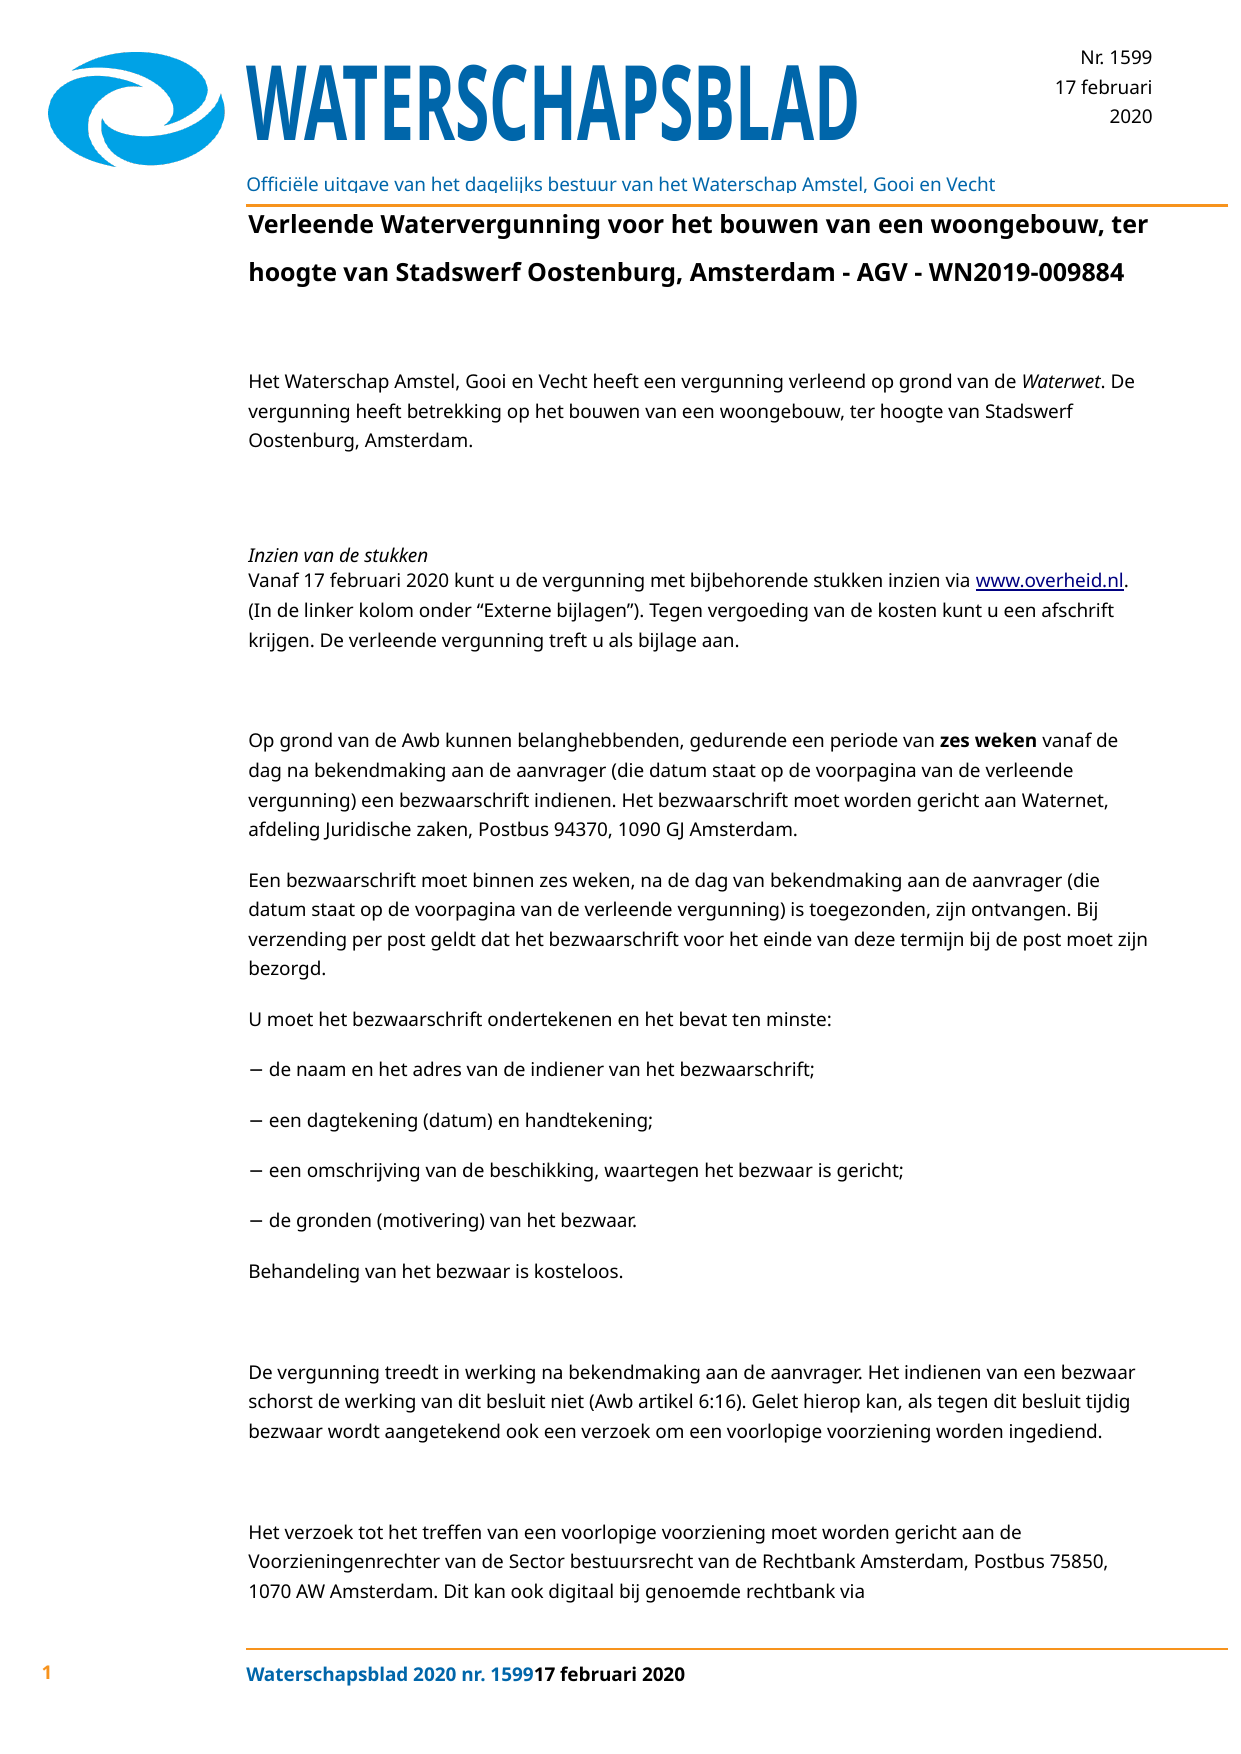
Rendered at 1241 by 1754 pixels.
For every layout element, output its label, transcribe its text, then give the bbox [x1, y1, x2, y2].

text Inzien van de stukken [248, 542, 1152, 568]
text Behandeling van het bezwaar is kosteloos. [248, 1258, 1152, 1284]
text Vanaf 17 februari 2020 kunt u de vergunning met bijbehorende stukken inzien via www.overheid.nl. (In de linker kolom onder “Externe bijlagen”). Tegen vergoeding van de kosten kunt u een afschrift krijgen. De verleende vergunning treft u als bijlage aan. [248, 568, 1152, 652]
text Een bezwaarschrift moet binnen zes weken, na de dag van bekendmaking aan de aanvrager (die datum staat op de voorpagina van de verleende vergunning) is toegezonden, zijn ontvangen. Bij verzending per post geldt dat het bezwaarschrift voor het einde van deze termijn bij de post moet zijn bezorgd. [248, 867, 1152, 981]
text − de naam en het adres van de indiener van het bezwaarschrift; [248, 1056, 1152, 1082]
picture [41, 47, 231, 172]
text Verleende Watervergunning voor het bouwen van een woongebouw, ter hoogte van Stadswerf Oostenburg, Amsterdam - AGV - WN2019-009884 [248, 207, 1152, 288]
text De vergunning treedt in werking na bekendmaking aan de aanvrager. Het indienen van een bezwaar schorst de werking van dit besluit niet (Awb artikel 6:16). Gelet hierop kan, als tegen dit besluit tijdig bezwaar wordt aangetekend ook een verzoek om een voorlopige voorziening worden ingediend. [248, 1359, 1152, 1444]
text Op grond van de Awb kunnen belanghebbenden, gedurende een periode van zes weken vanaf de dag na bekendmaking aan de aanvrager (die datum staat op de voorpagina van de verleende vergunning) een bezwaarschrift indienen. Het bezwaarschrift moet worden gericht aan Waternet, afdeling Juridische zaken, Postbus 94370, 1090 GJ Amsterdam. [248, 728, 1152, 842]
text − de gronden (motivering) van het bezwaar. [248, 1208, 1152, 1233]
text Het verzoek tot het treffen van een voorlopige voorziening moet worden gericht aan de Voorzieningenrechter van de Sector bestuursrecht van de Rechtbank Amsterdam, Postbus 75850, 1070 AW Amsterdam. Dit kan ook digitaal bij genoemde rechtbank via [248, 1519, 1152, 1604]
text − een dagtekening (datum) en handtekening; [248, 1107, 1152, 1132]
text − een omschrijving van de beschikking, waartegen het bezwaar is gericht; [248, 1157, 1152, 1183]
text U moet het bezwaarschrift ondertekenen en het bevat ten minste: [248, 1006, 1152, 1032]
text Het Waterschap Amstel, Gooi en Vecht heeft een vergunning verleend op grond van de Waterwet. De vergunning heeft betrekking op het bouwen van een woongebouw, ter hoogte van Stadswerf Oostenburg, Amsterdam. [248, 368, 1152, 453]
